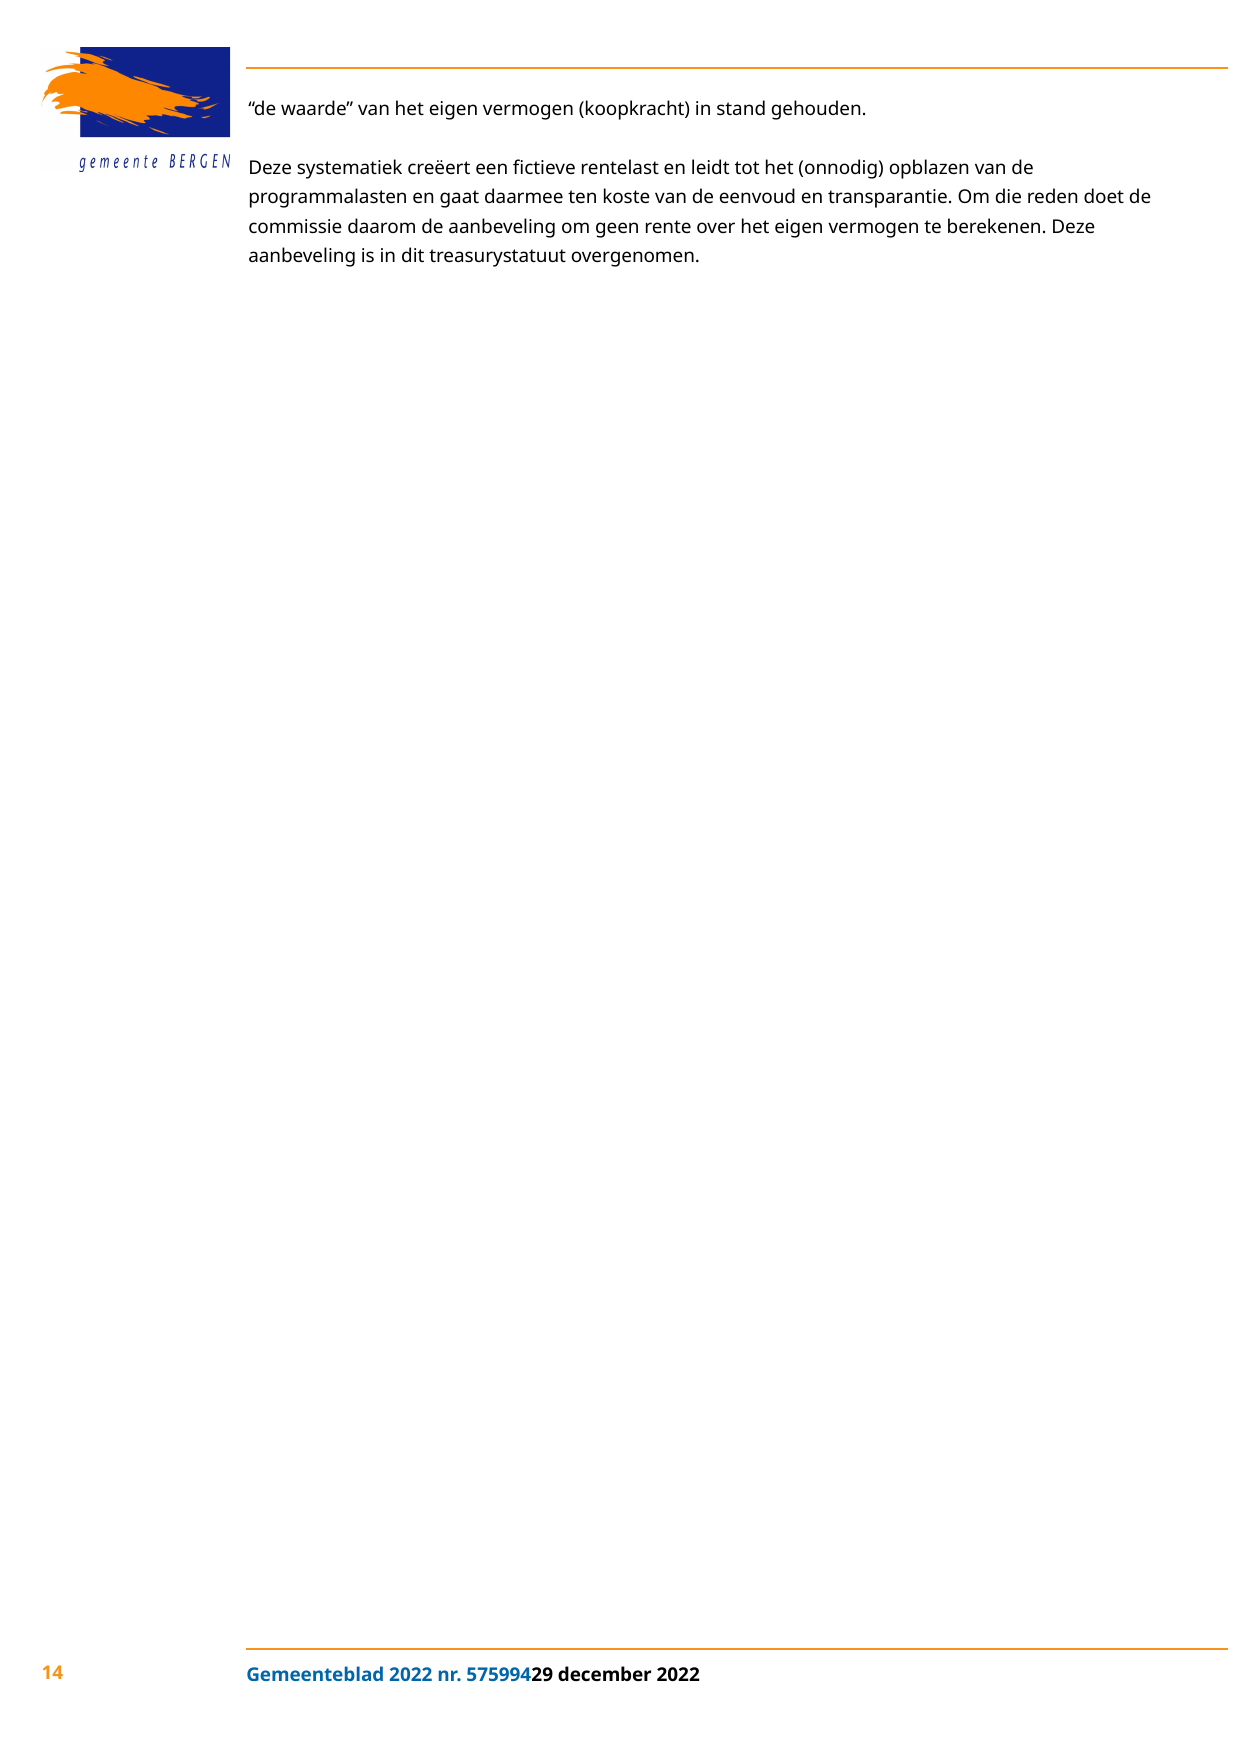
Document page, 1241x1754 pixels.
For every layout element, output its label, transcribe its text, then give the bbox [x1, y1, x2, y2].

picture [41, 47, 231, 172]
text “de waarde” van het eigen vermogen (koopkracht) in stand gehouden. [248, 95, 1152, 121]
text Deze systematiek creëert een fictieve rentelast en leidt tot het (onnodig) opblazen van de programmalasten en gaat daarmee ten koste van de eenvoud en transparantie. Om die reden doet de commissie daarom de aanbeveling om geen rente over het eigen vermogen te berekenen. Deze aanbeveling is in dit treasurystatuut overgenomen. [248, 154, 1152, 268]
